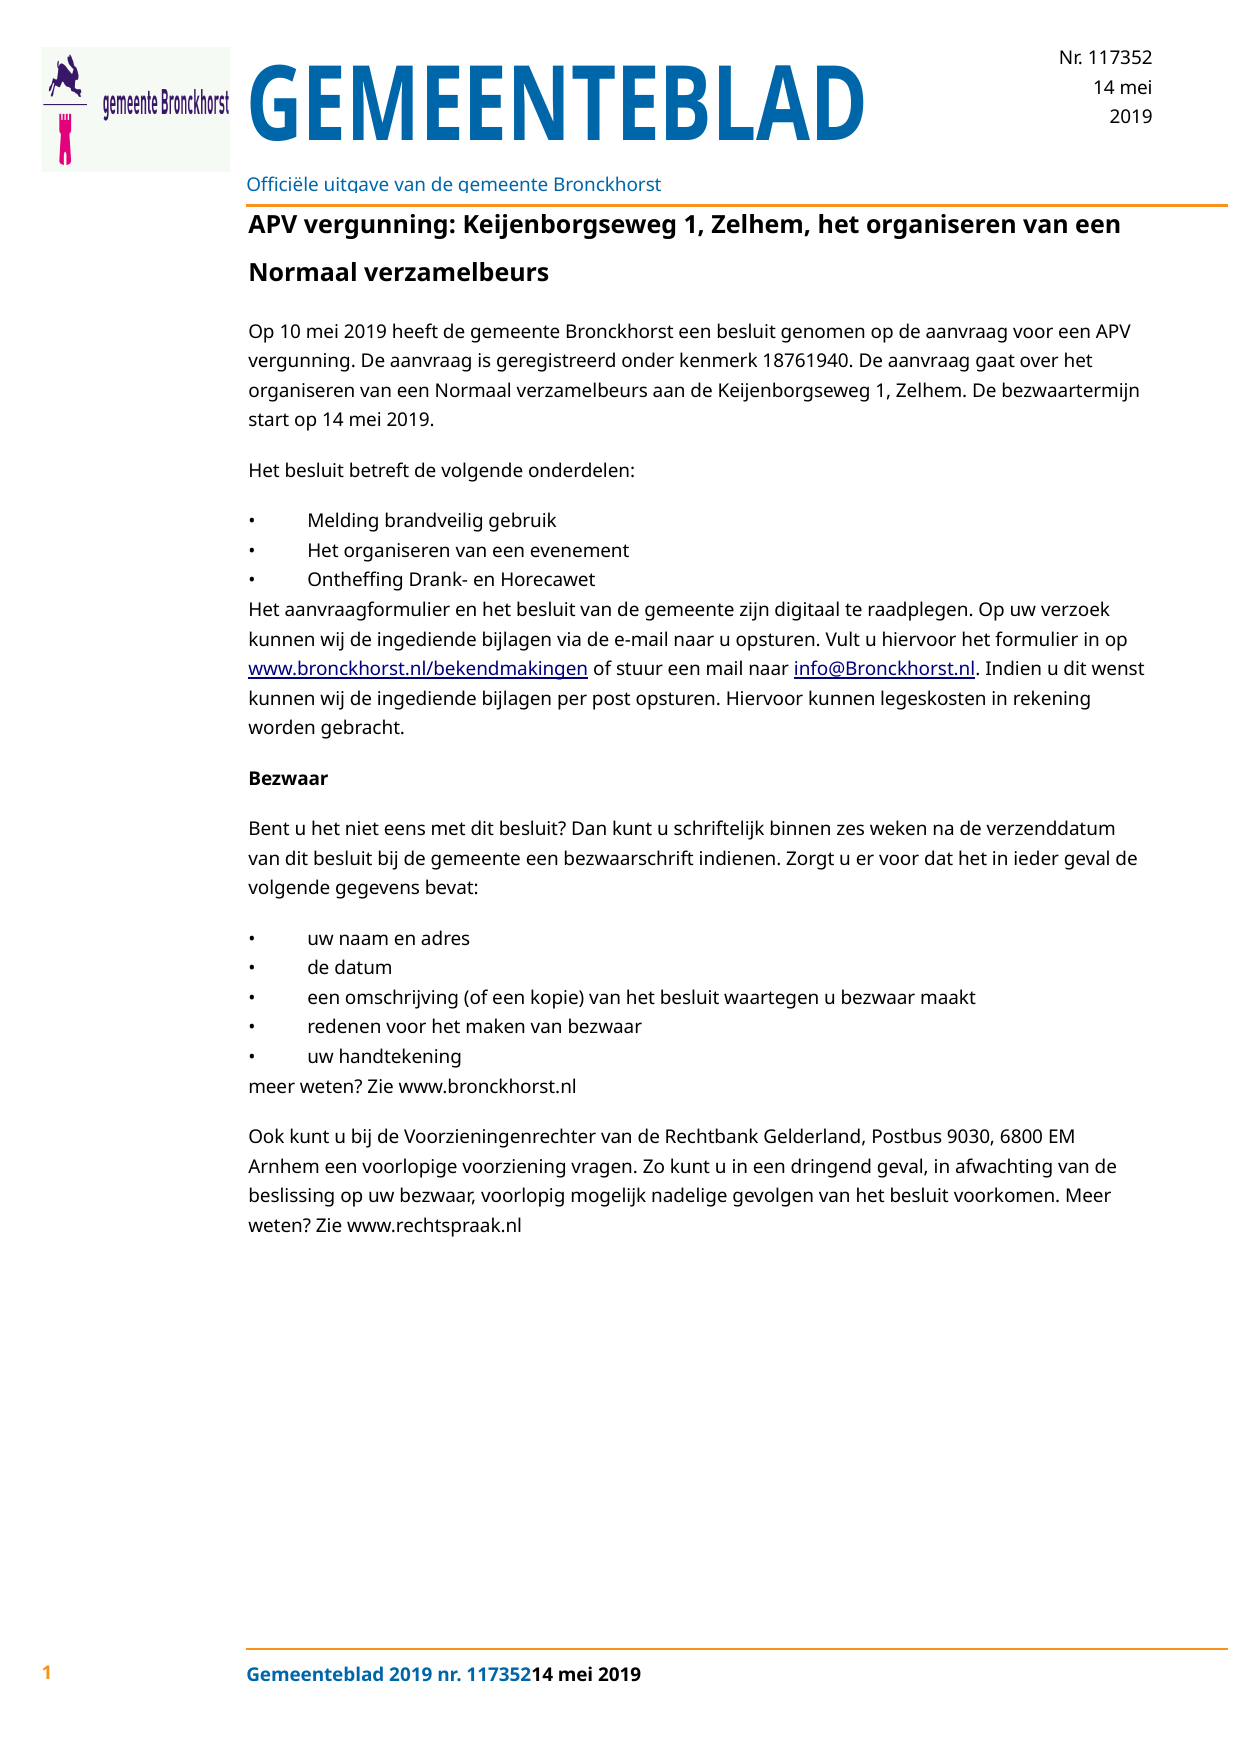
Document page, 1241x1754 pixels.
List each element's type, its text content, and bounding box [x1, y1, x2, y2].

text Ook kunt u bij de Voorzieningenrechter van de Rechtbank Gelderland, Postbus 9030, 6800 EM Arnhem een voorlopige voorziening vragen. Zo kunt u in een dringend geval, in afwachting van de beslissing op uw bezwaar, voorlopig mogelijk nadelige gevolgen van het besluit voorkomen. Meer weten? Zie www.rechtspraak.nl [248, 1123, 1152, 1238]
text Bent u het niet eens met dit besluit? Dan kunt u schriftelijk binnen zes weken na de verzenddatum van dit besluit bij de gemeente een bezwaarschrift indienen. Zorgt u er voor dat het in ieder geval de volgende gegevens bevat: [248, 815, 1152, 900]
list uw naam en adres [248, 925, 1152, 951]
list Het organiseren van een evenement [248, 537, 1152, 563]
list redenen voor het maken van bezwaar [248, 1014, 1152, 1039]
text Het aanvraagformulier en het besluit van de gemeente zijn digitaal te raadplegen. Op uw verzoek kunnen wij de ingediende bijlagen via de e-mail naar u opsturen. Vult u hiervoor het formulier in op www.bronckhorst.nl/bekendmakingen of stuur een mail naar info@Bronckhorst.nl. Indien u dit wenst kunnen wij de ingediende bijlagen per post opsturen. Hiervoor kunnen legeskosten in rekening worden gebracht. [248, 596, 1152, 740]
list uw handtekening [248, 1043, 1152, 1069]
text APV vergunning: Keijenborgseweg 1, Zelhem, het organiseren van een Normaal verzamelbeurs [248, 207, 1152, 288]
list Ontheffing Drank- en Horecawet [248, 567, 1152, 592]
text meer weten? Zie www.bronckhorst.nl [248, 1073, 1152, 1099]
text Op 10 mei 2019 heeft de gemeente Bronckhorst een besluit genomen op de aanvraag voor een APV vergunning. De aanvraag is geregistreerd onder kenmerk 18761940. De aanvraag gaat over het organiseren van een Normaal verzamelbeurs aan de Keijenborgseweg 1, Zelhem. De bezwaartermijn start op 14 mei 2019. [248, 318, 1152, 432]
list de datum [248, 954, 1152, 980]
text Bezwaar [248, 765, 1152, 791]
text Het besluit betreft de volgende onderdelen: [248, 457, 1152, 483]
list Melding brandveilig gebruik [248, 507, 1152, 533]
list een omschrijving (of een kopie) van het besluit waartegen u bezwaar maakt [248, 984, 1152, 1010]
picture [41, 47, 231, 172]
